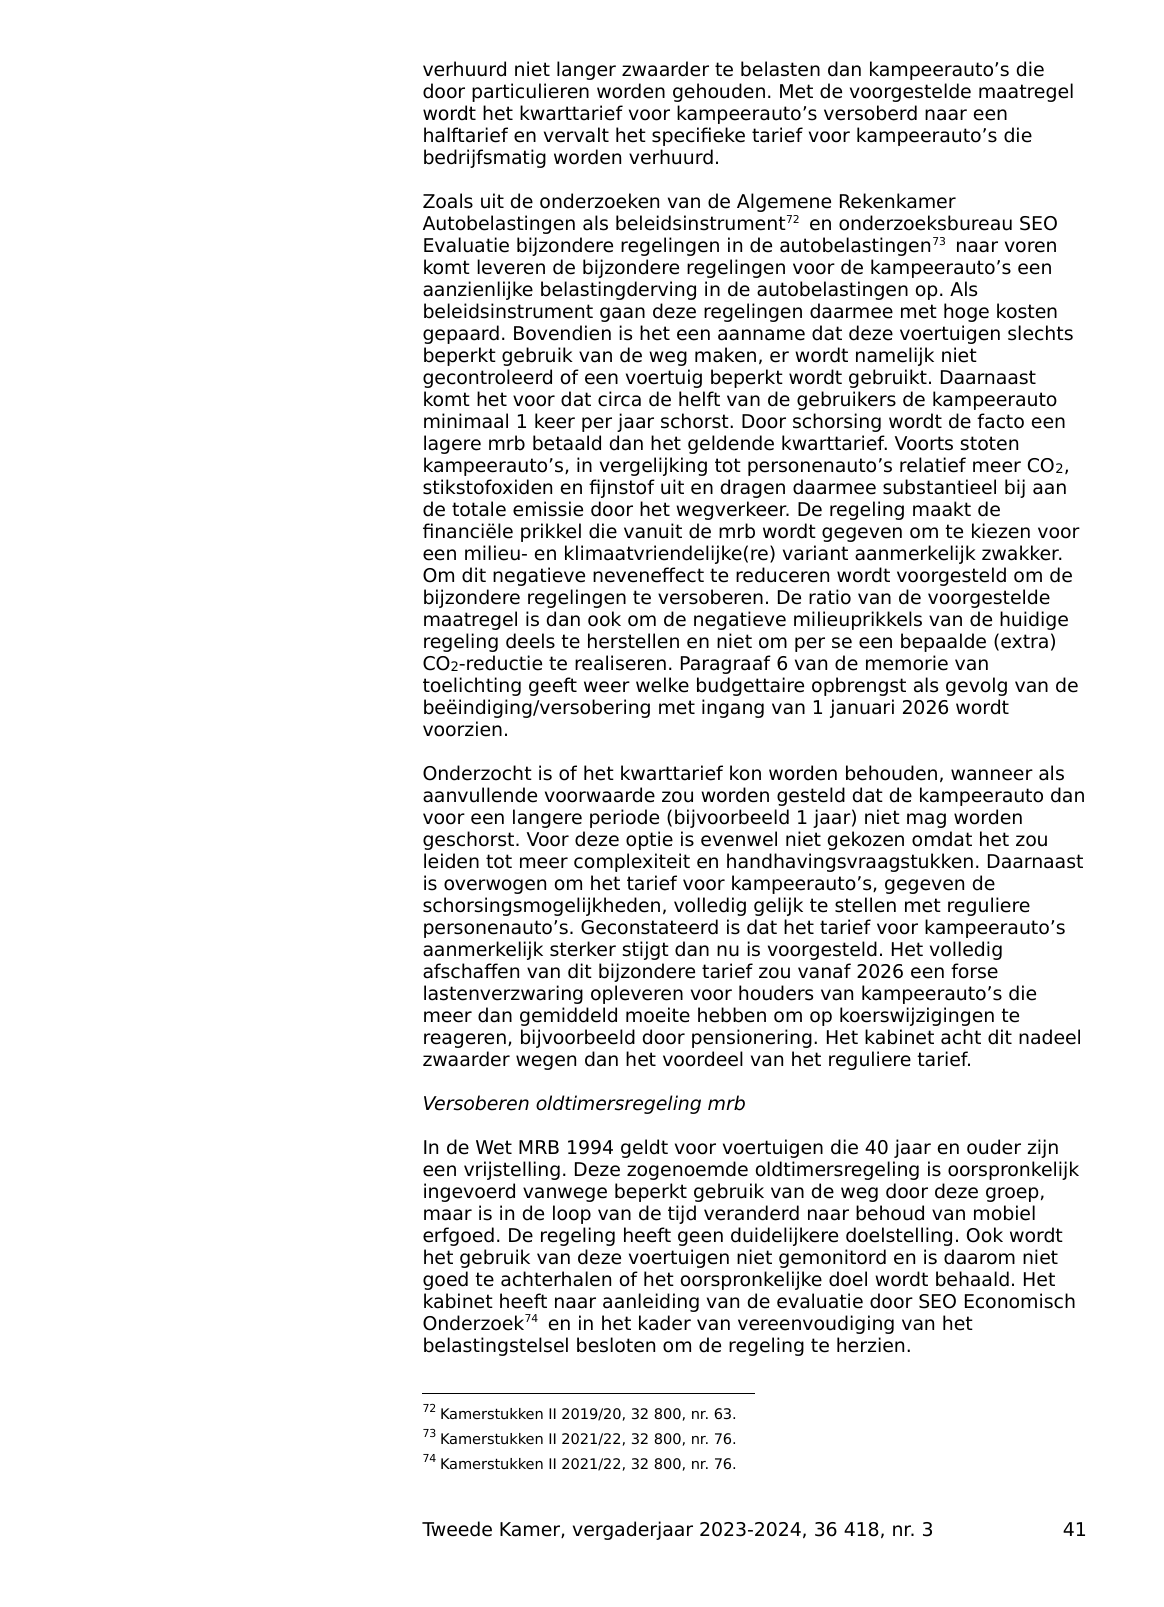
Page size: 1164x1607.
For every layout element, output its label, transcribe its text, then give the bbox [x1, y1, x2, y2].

text Kamerstukken II 2021/22, 32 800, nr. 76. [422, 1452, 1087, 1474]
subtitle Versoberen oldtimersregeling mrb [422, 1093, 1087, 1115]
text verhuurd niet langer zwaarder te belasten dan kampeerauto’s die door particulieren worden gehouden. Met de voorgestelde maatregel wordt het kwarttarief voor kampeerauto’s versoberd naar een halftarief en vervalt het specifieke tarief voor kampeerauto’s die bedrijfsmatig worden verhuurd. [422, 59, 1087, 169]
text Kamerstukken II 2021/22, 32 800, nr. 76. [422, 1427, 1087, 1449]
text Kamerstukken II 2019/20, 32 800, nr. 63. [422, 1402, 1087, 1424]
text In de Wet MRB 1994 geldt voor voertuigen die 40 jaar en ouder zijn een vrijstelling. Deze zogenoemde oldtimersregeling is oorspronkelijk ingevoerd vanwege beperkt gebruik van de weg door deze groep, maar is in de loop van de tijd veranderd naar behoud van mobiel erfgoed. De regeling heeft geen duidelijkere doelstelling. Ook wordt het gebruik van deze voertuigen niet gemonitord en is daarom niet goed te achterhalen of het oorspronkelijke doel wordt behaald. Het kabinet heeft naar aanleiding van de evaluatie door SEO Economisch Onderzoek en in het kader van vereenvoudiging van het belastingstelsel besloten om de regeling te herzien. [422, 1137, 1087, 1357]
text Onderzocht is of het kwarttarief kon worden behouden, wanneer als aanvullende voorwaarde zou worden gesteld dat de kampeerauto dan voor een langere periode (bijvoorbeeld 1 jaar) niet mag worden geschorst. Voor deze optie is evenwel niet gekozen omdat het zou leiden tot meer complexiteit en handhavingsvraagstukken. Daarnaast is overwogen om het tarief voor kampeerauto’s, gegeven de schorsingsmogelijkheden, volledig gelijk te stellen met reguliere personenauto’s. Geconstateerd is dat het tarief voor kampeerauto’s aanmerkelijk sterker stijgt dan nu is voorgesteld. Het volledig afschaffen van dit bijzondere tarief zou vanaf 2026 een forse lastenverzwaring opleveren voor houders van kampeerauto’s die meer dan gemiddeld moeite hebben om op koerswijzigingen te reageren, bijvoorbeeld door pensionering. Het kabinet acht dit nadeel zwaarder wegen dan het voordeel van het reguliere tarief. [422, 763, 1087, 1071]
text Zoals uit de onderzoeken van de Algemene Rekenkamer Autobelastingen als beleidsinstrument en onderzoeksbureau SEO Evaluatie bijzondere regelingen in de autobelastingen naar voren komt leveren de bijzondere regelingen voor de kampeerauto’s een aanzienlijke belastingderving in de autobelastingen op. Als beleidsinstrument gaan deze regelingen daarmee met hoge kosten gepaard. Bovendien is het een aanname dat deze voertuigen slechts beperkt gebruik van de weg maken, er wordt namelijk niet gecontroleerd of een voertuig beperkt wordt gebruikt. Daarnaast komt het voor dat circa de helft van de gebruikers de kampeerauto minimaal 1 keer per jaar schorst. Door schorsing wordt de facto een lagere mrb betaald dan het geldende kwarttarief. Voorts stoten kampeerauto’s, in vergelijking tot personenauto’s relatief meer CO2, stikstofoxiden en fijnstof uit en dragen daarmee substantieel bij aan de totale emissie door het wegverkeer. De regeling maakt de financiële prikkel die vanuit de mrb wordt gegeven om te kiezen voor een milieu- en klimaatvriendelijke(re) variant aanmerkelijk zwakker. Om dit negatieve neveneffect te reduceren wordt voorgesteld om de bijzondere regelingen te versoberen. De ratio van de voorgestelde maatregel is dan ook om de negatieve milieuprikkels van de huidige regeling deels te herstellen en niet om per se een bepaalde (extra) CO2-reductie te realiseren. Paragraaf 6 van de memorie van toelichting geeft weer welke budgettaire opbrengst als gevolg van de beëindiging/versobering met ingang van 1 januari 2026 wordt voorzien. [422, 191, 1087, 741]
